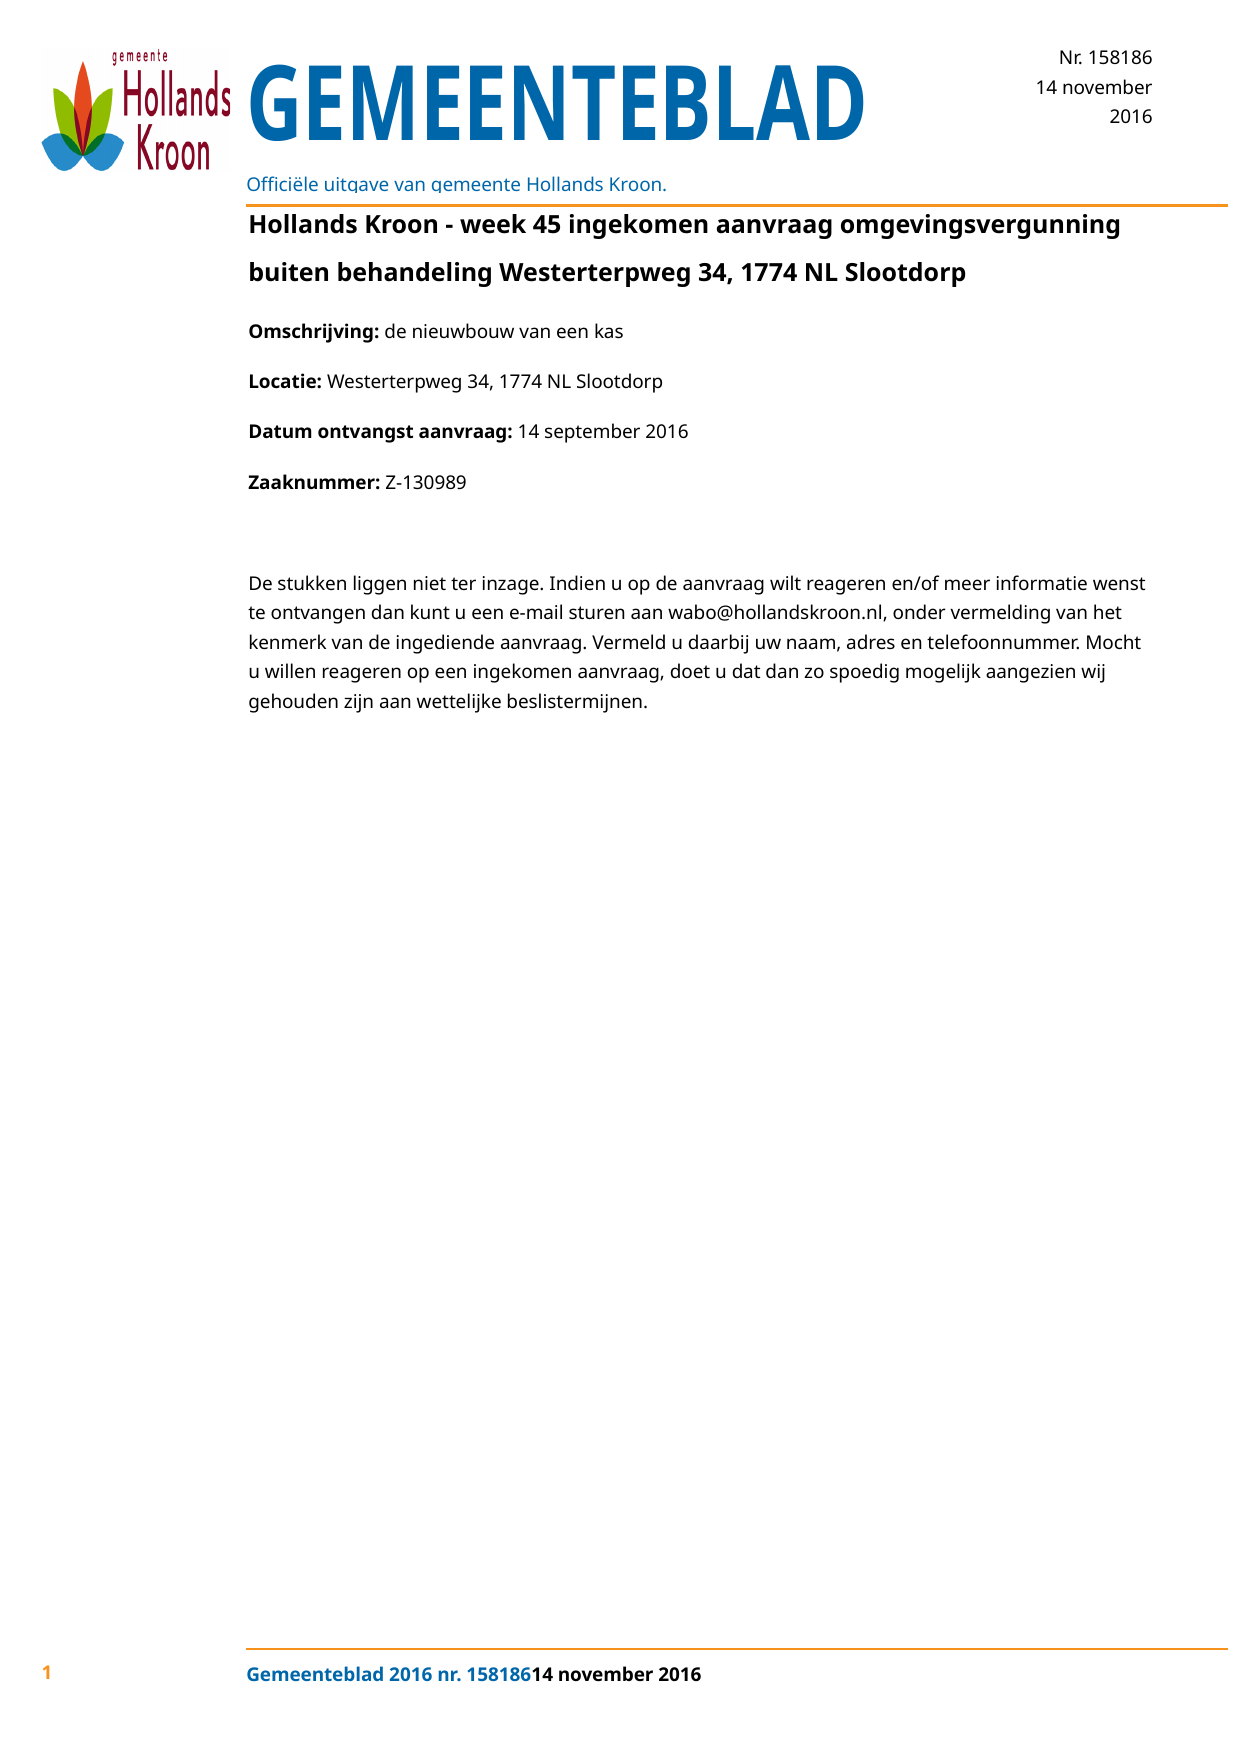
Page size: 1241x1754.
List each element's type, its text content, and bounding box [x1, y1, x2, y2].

text Omschrijving: de nieuwbouw van een kas [248, 318, 1152, 344]
text Zaaknummer: Z-130989 [248, 469, 1152, 495]
text De stukken liggen niet ter inzage. Indien u op de aanvraag wilt reageren en/of meer informatie wenst te ontvangen dan kunt u een e-mail sturen aan wabo@hollandskroon.nl, onder vermelding van het kenmerk van de ingediende aanvraag. Vermeld u daarbij uw naam, adres en telefoonnummer. Mocht u willen reageren op een ingekomen aanvraag, doet u dat dan zo spoedig mogelijk aangezien wij gehouden zijn aan wettelijke beslistermijnen. [248, 570, 1152, 714]
text Hollands Kroon - week 45 ingekomen aanvraag omgevingsvergunning buiten behandeling Westerterpweg 34, 1774 NL Slootdorp [248, 207, 1152, 288]
text Locatie: Westerterpweg 34, 1774 NL Slootdorp [248, 368, 1152, 394]
picture [41, 47, 231, 172]
text Datum ontvangst aanvraag: 14 september 2016 [248, 419, 1152, 444]
